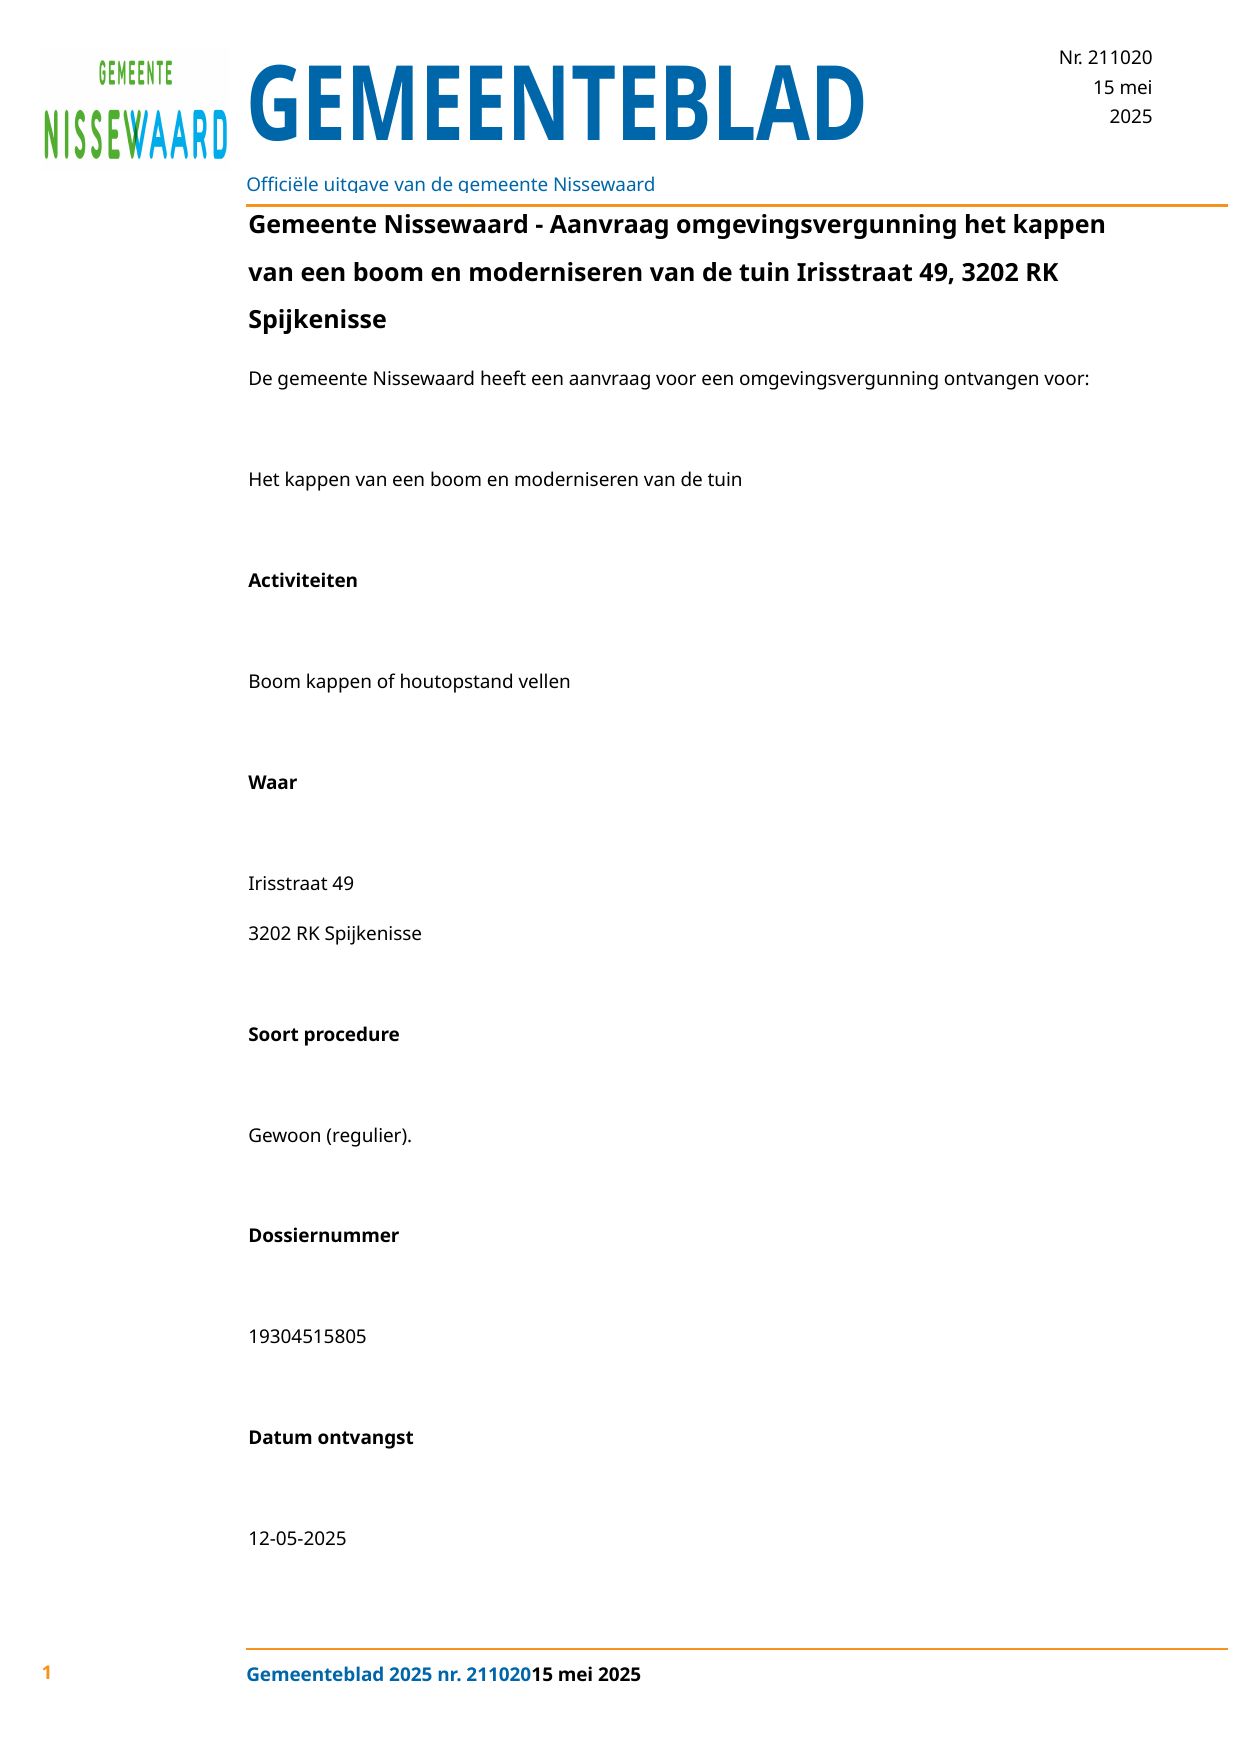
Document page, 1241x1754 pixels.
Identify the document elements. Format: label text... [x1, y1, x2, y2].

text Gemeente Nissewaard - Aanvraag omgevingsvergunning het kappen van een boom en moderniseren van de tuin Irisstraat 49, 3202 RK Spijkenisse [248, 207, 1152, 336]
text Datum ontvangst [248, 1424, 1152, 1450]
text Dossiernummer [248, 1223, 1152, 1248]
text Soort procedure [248, 1021, 1152, 1047]
text Het kappen van een boom en moderniseren van de tuin [248, 466, 1152, 492]
text De gemeente Nissewaard heeft een aanvraag voor een omgevingsvergunning ontvangen voor: [248, 366, 1152, 391]
text 19304515805 [248, 1323, 1152, 1349]
text 12-05-2025 [248, 1525, 1152, 1551]
text 3202 RK Spijkenisse [248, 920, 1152, 946]
text Boom kappen of houtopstand vellen [248, 668, 1152, 694]
text Waar [248, 769, 1152, 794]
text Gewoon (regulier). [248, 1122, 1152, 1147]
picture [41, 47, 231, 172]
text Irisstraat 49 [248, 870, 1152, 895]
text Activiteiten [248, 567, 1152, 593]
